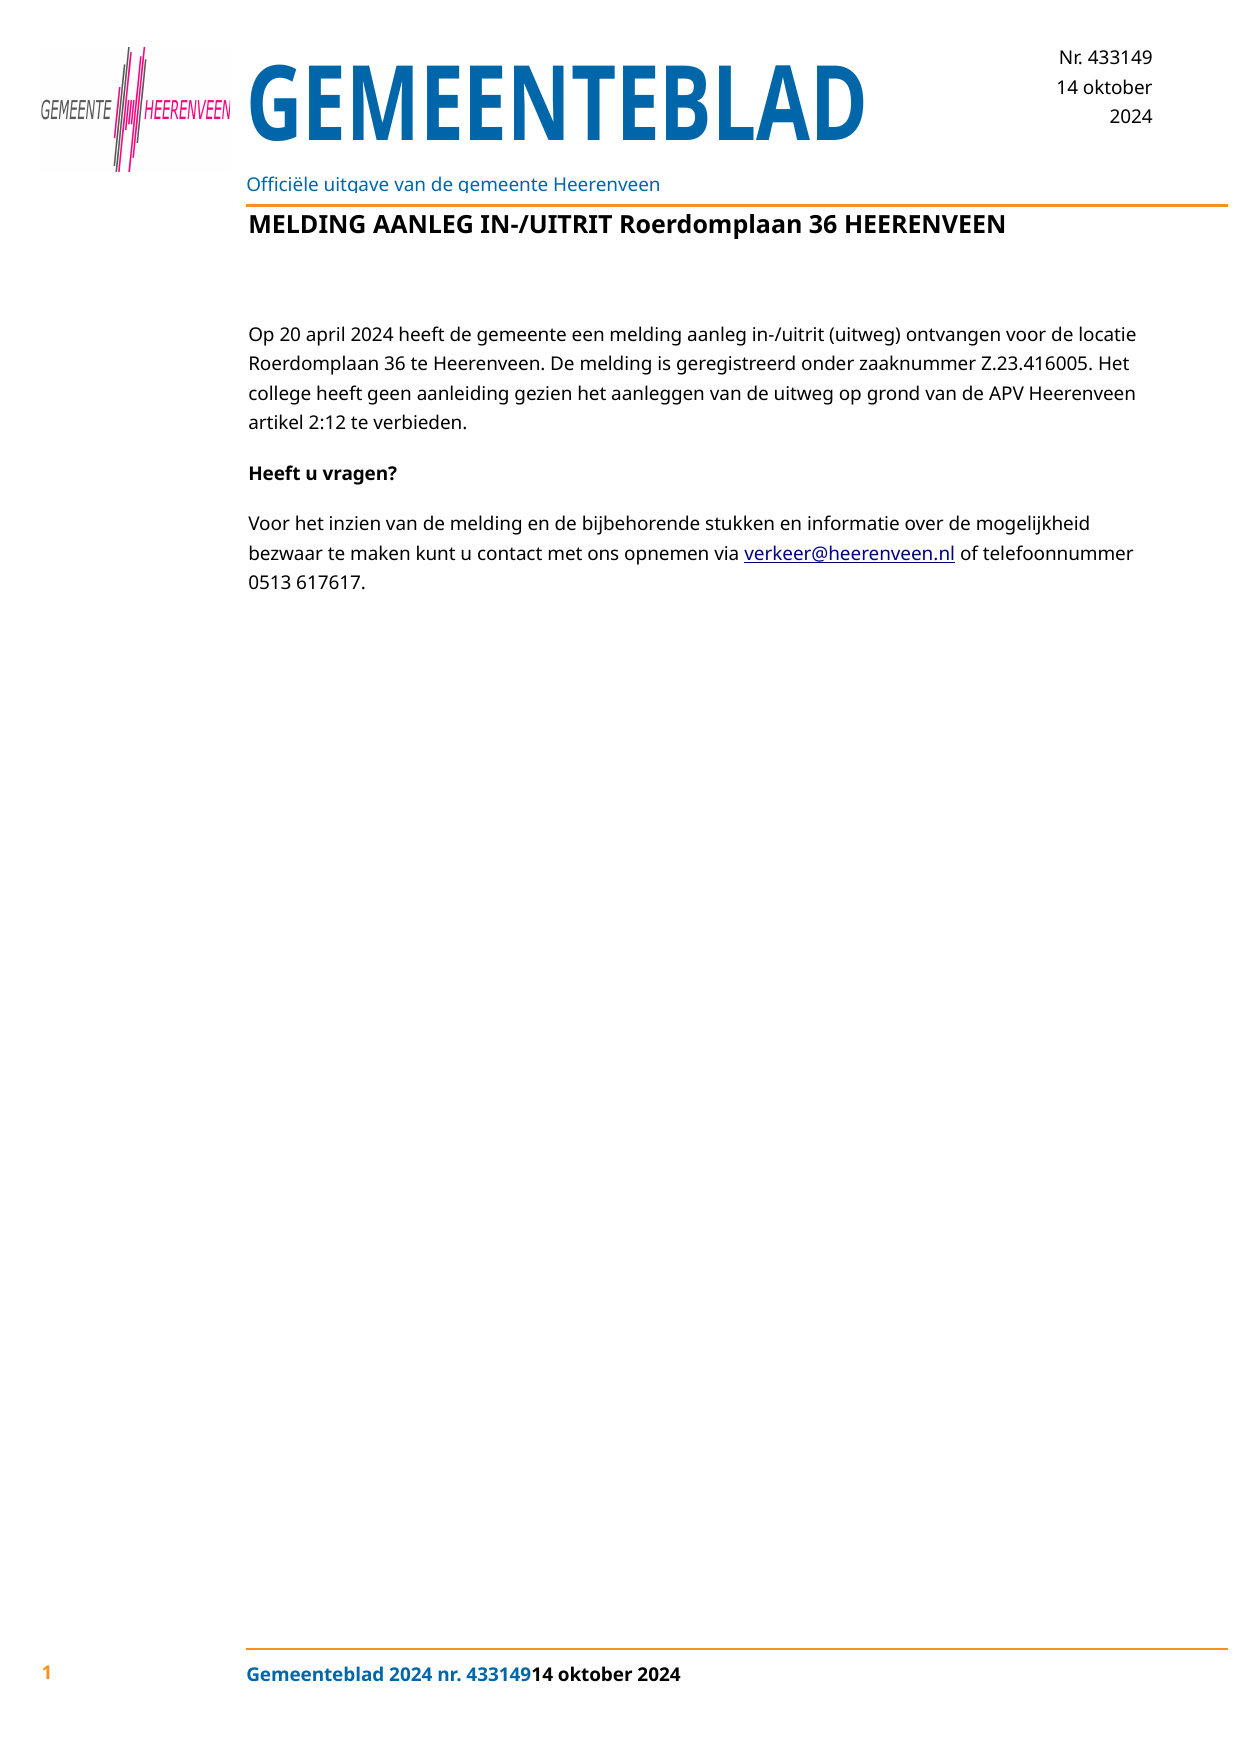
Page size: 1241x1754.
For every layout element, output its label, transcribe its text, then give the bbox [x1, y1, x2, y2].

text Op 20 april 2024 heeft de gemeente een melding aanleg in-/uitrit (uitweg) ontvangen voor de locatie Roerdomplaan 36 te Heerenveen. De melding is geregistreerd onder zaaknummer Z.23.416005. Het college heeft geen aanleiding gezien het aanleggen van de uitweg op grond van de APV Heerenveen artikel 2:12 te verbieden. [248, 321, 1152, 435]
text Voor het inzien van de melding en de bijbehorende stukken en informatie over de mogelijkheid bezwaar te maken kunt u contact met ons opnemen via verkeer@heerenveen.nl of telefoonnummer 0513 617617. [248, 510, 1152, 595]
picture [41, 47, 231, 172]
text MELDING AANLEG IN-/UITRIT Roerdomplaan 36 HEERENVEEN [248, 207, 1152, 241]
text Heeft u vragen? [248, 460, 1152, 486]
